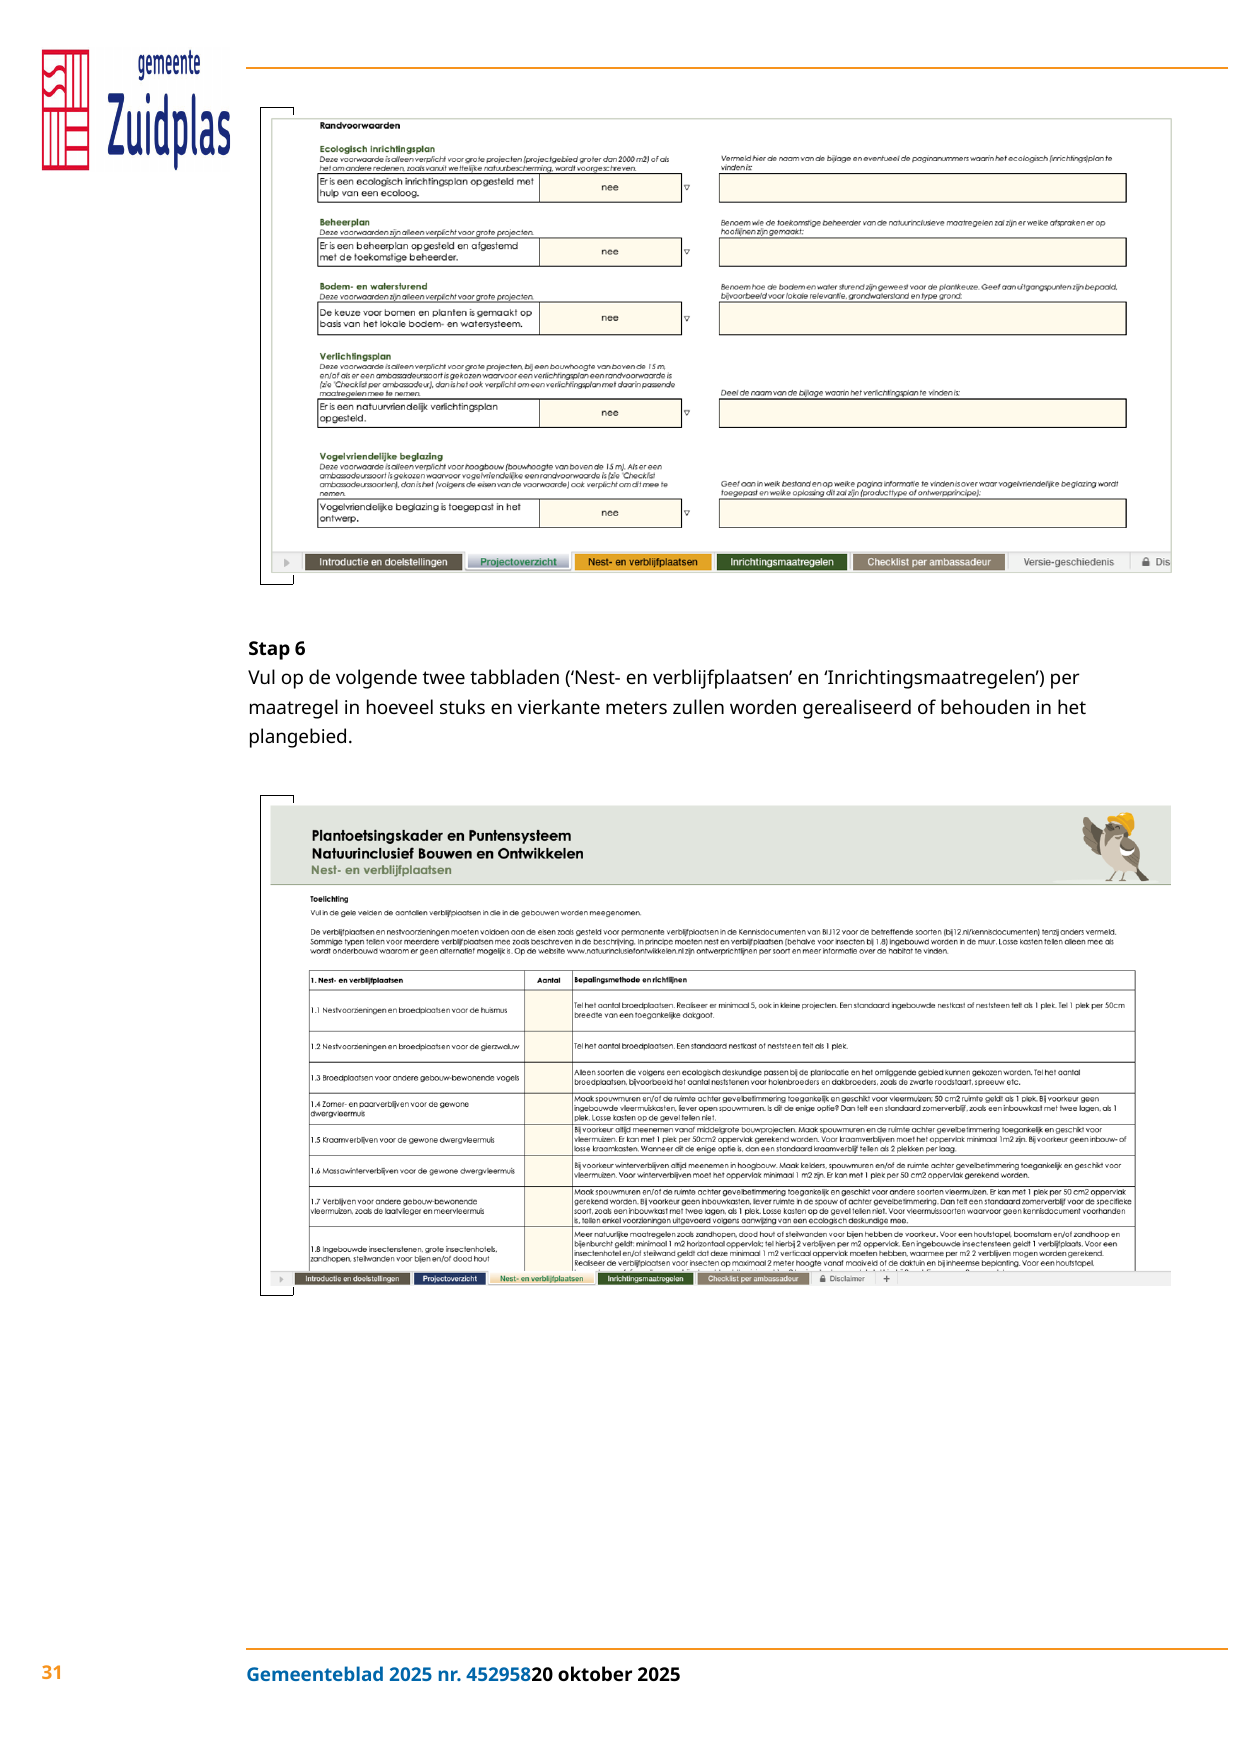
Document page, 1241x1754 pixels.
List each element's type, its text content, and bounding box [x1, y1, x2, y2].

picture [268, 115, 1173, 575]
text Stap 6 [248, 635, 1152, 661]
text Vul op de volgende twee tabbladen (‘Nest- en verblijfplaatsen’ en ‘Inrichtingsmaatregelen’) per maatregel in hoeveel stuks en vierkante meters zullen worden gerealiseerd of behouden in het plangebied. [248, 664, 1152, 749]
picture [41, 47, 231, 172]
picture [268, 803, 1173, 1287]
